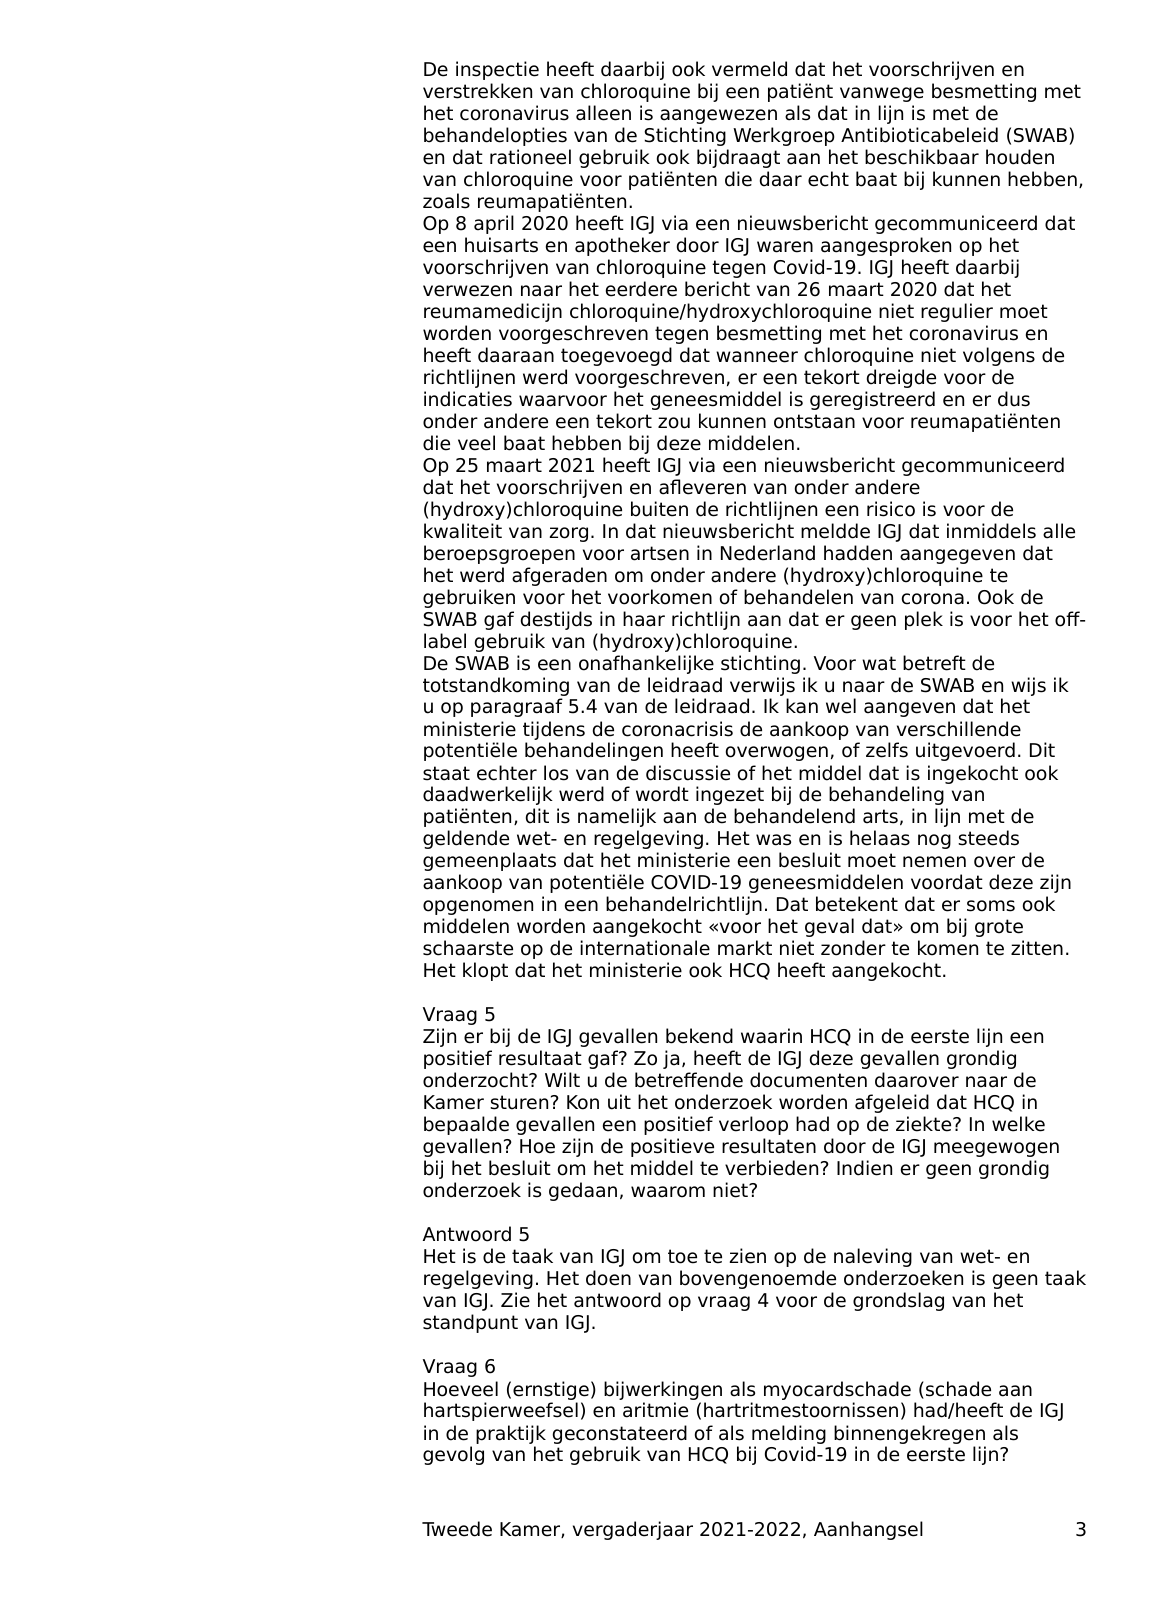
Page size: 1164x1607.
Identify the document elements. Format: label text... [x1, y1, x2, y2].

text De inspectie heeft daarbij ook vermeld dat het voorschrijven en verstrekken van chloroquine bij een patiënt vanwege besmetting met het coronavirus alleen is aangewezen als dat in lijn is met de behandelopties van de Stichting Werkgroep Antibioticabeleid (SWAB) en dat rationeel gebruik ook bijdraagt aan het beschikbaar houden van chloroquine voor patiënten die daar echt baat bij kunnen hebben, zoals reumapatiënten. [422, 59, 1087, 213]
text Op 8 april 2020 heeft IGJ via een nieuwsbericht gecommuniceerd dat een huisarts en apotheker door IGJ waren aangesproken op het voorschrijven van chloroquine tegen Covid-19. IGJ heeft daarbij verwezen naar het eerdere bericht van 26 maart 2020 dat het reumamedicijn chloroquine/hydroxychloroquine niet regulier moet worden voorgeschreven tegen besmetting met het coronavirus en heeft daaraan toegevoegd dat wanneer chloroquine niet volgens de richtlijnen werd voorgeschreven, er een tekort dreigde voor de indicaties waarvoor het geneesmiddel is geregistreerd en er dus onder andere een tekort zou kunnen ontstaan voor reumapatiënten die veel baat hebben bij deze middelen. [422, 213, 1087, 455]
text Vraag 5 [422, 1004, 1087, 1026]
text Het is de taak van IGJ om toe te zien op de naleving van wet- en regelgeving. Het doen van bovengenoemde onderzoeken is geen taak van IGJ. Zie het antwoord op vraag 4 voor de grondslag van het standpunt van IGJ. [422, 1246, 1087, 1334]
text Antwoord 5 [422, 1224, 1087, 1246]
text De SWAB is een onafhankelijke stichting. Voor wat betreft de totstandkoming van de leidraad verwijs ik u naar de SWAB en wijs ik u op paragraaf 5.4 van de leidraad. Ik kan wel aangeven dat het ministerie tijdens de coronacrisis de aankoop van verschillende potentiële behandelingen heeft overwogen, of zelfs uitgevoerd. Dit staat echter los van de discussie of het middel dat is ingekocht ook daadwerkelijk werd of wordt ingezet bij de behandeling van patiënten, dit is namelijk aan de behandelend arts, in lijn met de geldende wet- en regelgeving. Het was en is helaas nog steeds gemeenplaats dat het ministerie een besluit moet nemen over de aankoop van potentiële COVID-19 geneesmiddelen voordat deze zijn opgenomen in een behandelrichtlijn. Dat betekent dat er soms ook middelen worden aangekocht «voor het geval dat» om bij grote schaarste op de internationale markt niet zonder te komen te zitten. Het klopt dat het ministerie ook HCQ heeft aangekocht. [422, 652, 1087, 982]
text Hoeveel (ernstige) bijwerkingen als myocardschade (schade aan hartspierweefsel) en aritmie (hartritmestoornissen) had/heeft de IGJ in de praktijk geconstateerd of als melding binnengekregen als gevolg van het gebruik van HCQ bij Covid-19 in de eerste lijn? [422, 1378, 1087, 1466]
text Zijn er bij de IGJ gevallen bekend waarin HCQ in de eerste lijn een positief resultaat gaf? Zo ja, heeft de IGJ deze gevallen grondig onderzocht? Wilt u de betreffende documenten daarover naar de Kamer sturen? Kon uit het onderzoek worden afgeleid dat HCQ in bepaalde gevallen een positief verloop had op de ziekte? In welke gevallen? Hoe zijn de positieve resultaten door de IGJ meegewogen bij het besluit om het middel te verbieden? Indien er geen grondig onderzoek is gedaan, waarom niet? [422, 1026, 1087, 1202]
text Vraag 6 [422, 1356, 1087, 1378]
text Op 25 maart 2021 heeft IGJ via een nieuwsbericht gecommuniceerd dat het voorschrijven en afleveren van onder andere (hydroxy)chloroquine buiten de richtlijnen een risico is voor de kwaliteit van zorg. In dat nieuwsbericht meldde IGJ dat inmiddels alle beroepsgroepen voor artsen in Nederland hadden aangegeven dat het werd afgeraden om onder andere (hydroxy)chloroquine te gebruiken voor het voorkomen of behandelen van corona. Ook de SWAB gaf destijds in haar richtlijn aan dat er geen plek is voor het off-label gebruik van (hydroxy)chloroquine. [422, 455, 1087, 652]
